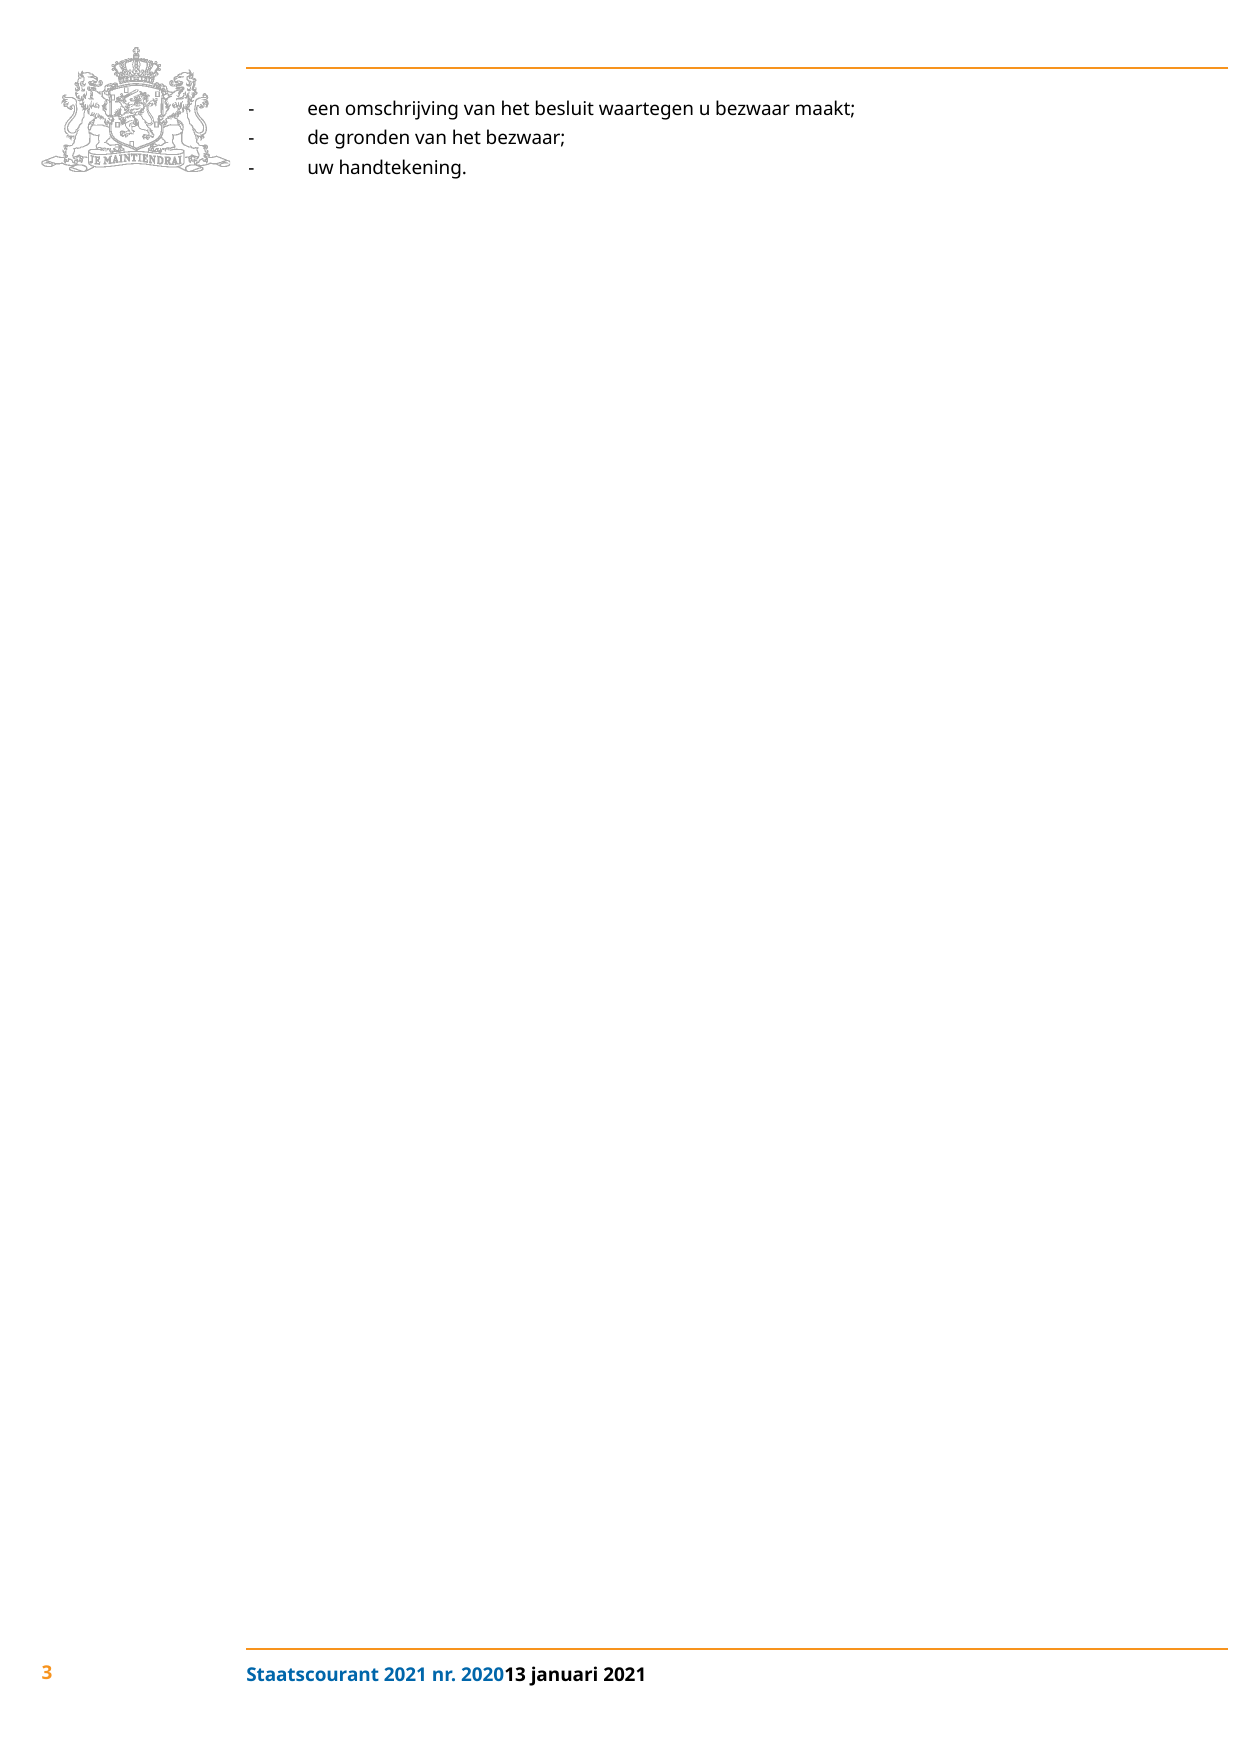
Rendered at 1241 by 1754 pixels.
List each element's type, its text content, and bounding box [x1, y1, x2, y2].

picture [41, 47, 231, 172]
list uw handtekening. [248, 154, 1152, 180]
list de gronden van het bezwaar; [248, 124, 1152, 150]
list een omschrijving van het besluit waartegen u bezwaar maakt; [248, 95, 1152, 121]
